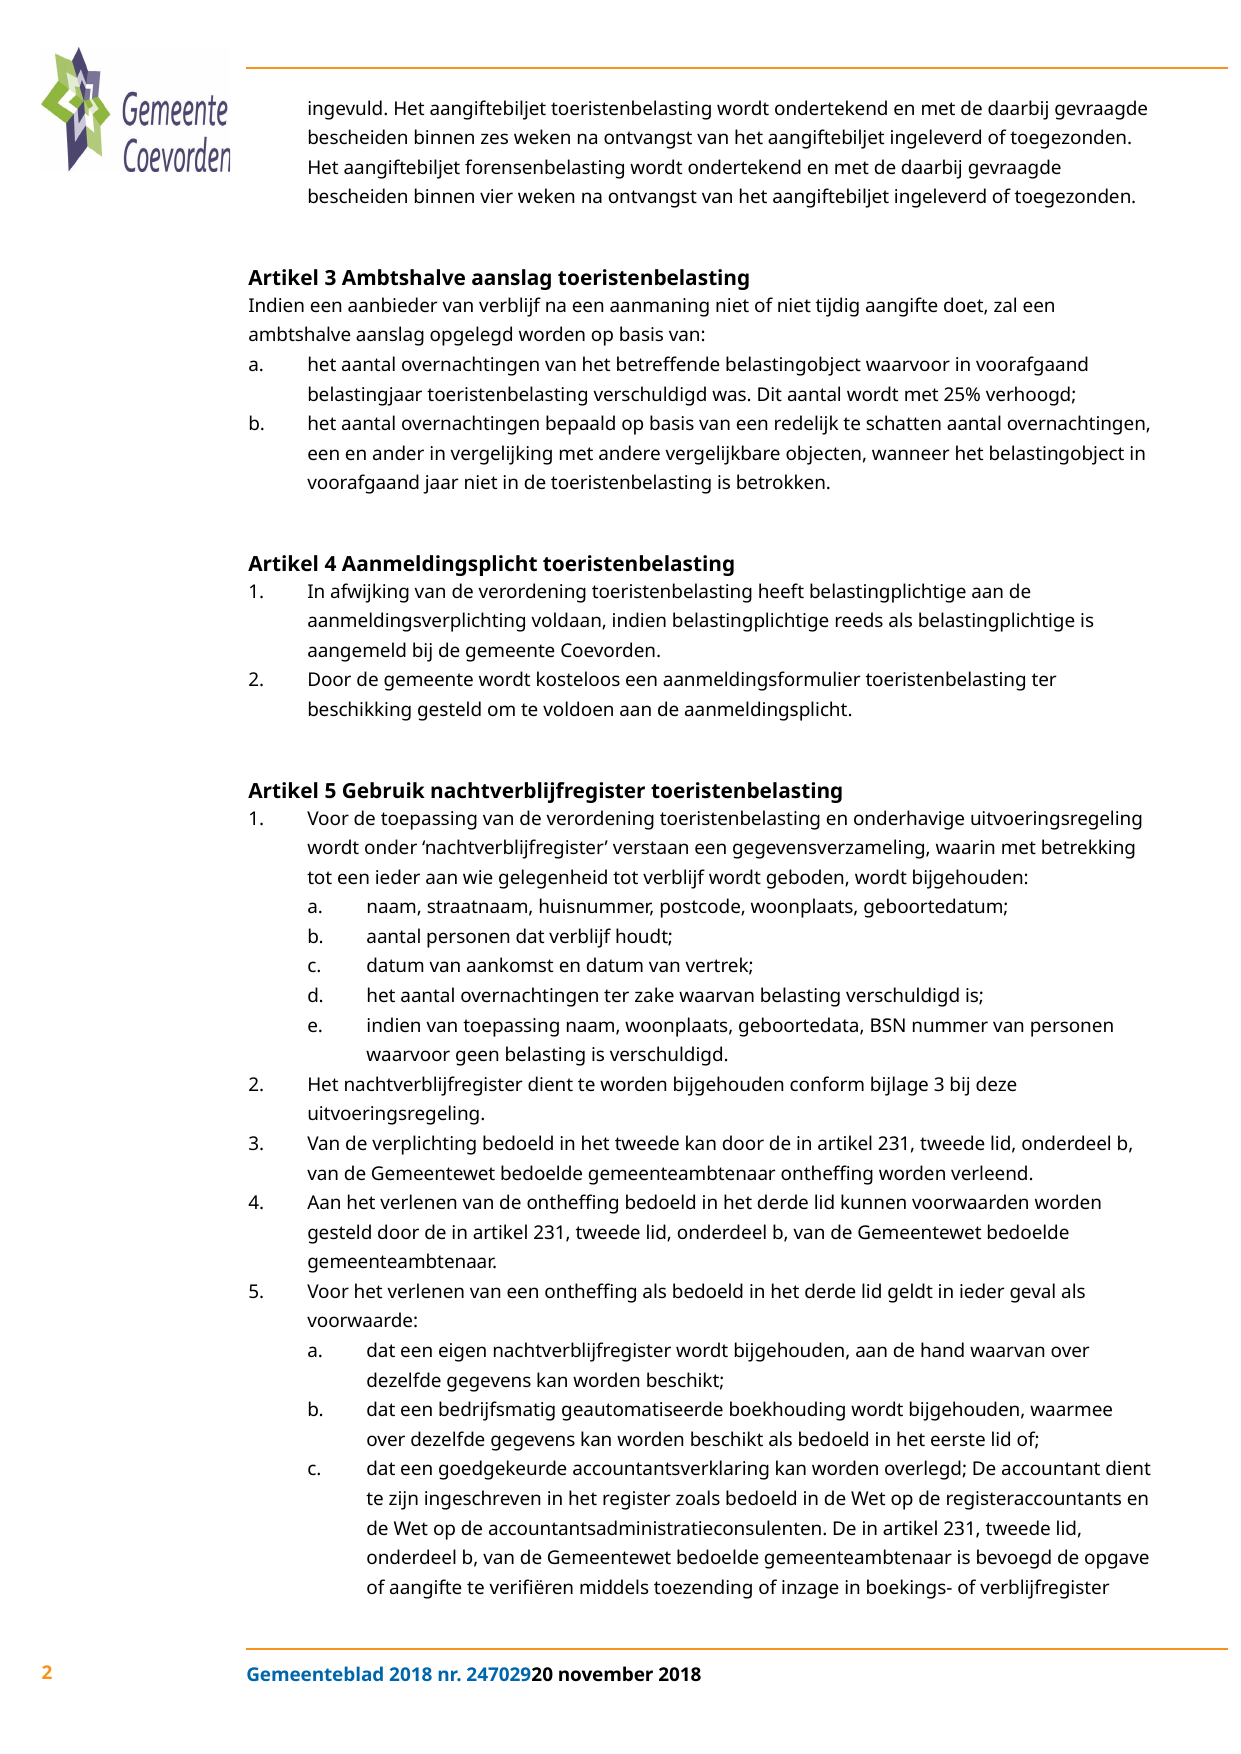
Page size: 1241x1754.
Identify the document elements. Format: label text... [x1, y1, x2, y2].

list dat een goedgekeurde accountantsverklaring kan worden overlegd; De accountant dient te zijn ingeschreven in het register zoals bedoeld in de Wet op de registeraccountants en de Wet op de accountantsadministratieconsulenten. De in artikel 231, tweede lid, onderdeel b, van de Gemeentewet bedoelde gemeenteambtenaar is bevoegd de opgave of aangifte te verifiëren middels toezending of inzage in boekings- of verblijfregister [307, 1456, 1152, 1599]
list dat een eigen nachtverblijfregister wordt bijgehouden, aan de hand waarvan over dezelfde gegevens kan worden beschikt; [307, 1337, 1152, 1392]
list Voor de toepassing van de verordening toeristenbelasting en onderhavige uitvoeringsregeling wordt onder ‘nachtverblijfregister’ verstaan een gegevensverzameling, waarin met betrekking tot een ieder aan wie gelegenheid tot verblijf wordt geboden, wordt bijgehouden: [248, 805, 1152, 889]
list aantal personen dat verblijf houdt; [307, 923, 1152, 949]
list Voor het verlenen van een ontheffing als bedoeld in het derde lid geldt in ieder geval als voorwaarde: [248, 1278, 1152, 1333]
list Het nachtverblijfregister dient te worden bijgehouden conform bijlage 3 bij deze uitvoeringsregeling. [248, 1071, 1152, 1126]
list Door de gemeente wordt kosteloos een aanmeldingsformulier toeristenbelasting ter beschikking gesteld om te voldoen aan de aanmeldingsplicht. [248, 667, 1152, 722]
list datum van aankomst en datum van vertrek; [307, 953, 1152, 978]
text Artikel 3 Ambtshalve aanslag toeristenbelasting [248, 263, 1152, 292]
list indien van toepassing naam, woonplaats, geboortedata, BSN nummer van personen waarvoor geen belasting is verschuldigd. [307, 1012, 1152, 1067]
list Van de verplichting bedoeld in het tweede kan door de in artikel 231, tweede lid, onderdeel b, van de Gemeentewet bedoelde gemeenteambtenaar ontheffing worden verleend. [248, 1130, 1152, 1185]
list ingevuld. Het aangiftebiljet toeristenbelasting wordt ondertekend en met de daarbij gevraagde bescheiden binnen zes weken na ontvangst van het aangiftebiljet ingeleverd of toegezonden. Het aangiftebiljet forensenbelasting wordt ondertekend en met de daarbij gevraagde bescheiden binnen vier weken na ontvangst van het aangiftebiljet ingeleverd of toegezonden. [248, 95, 1152, 209]
list het aantal overnachtingen van het betreffende belastingobject waarvoor in voorafgaand belastingjaar toeristenbelasting verschuldigd was. Dit aantal wordt met 25% verhoogd; [248, 351, 1152, 406]
list het aantal overnachtingen bepaald op basis van een redelijk te schatten aantal overnachtingen, een en ander in vergelijking met andere vergelijkbare objecten, wanneer het belastingobject in voorafgaand jaar niet in de toeristenbelasting is betrokken. [248, 410, 1152, 495]
list naam, straatnaam, huisnummer, postcode, woonplaats, geboortedatum; [307, 893, 1152, 919]
text Indien een aanbieder van verblijf na een aanmaning niet of niet tijdig aangifte doet, zal een ambtshalve aanslag opgelegd worden op basis van: [248, 292, 1152, 347]
text Artikel 5 Gebruik nachtverblijfregister toeristenbelasting [248, 776, 1152, 805]
picture [41, 47, 231, 172]
list Aan het verlenen van de ontheffing bedoeld in het derde lid kunnen voorwaarden worden gesteld door de in artikel 231, tweede lid, onderdeel b, van de Gemeentewet bedoelde gemeenteambtenaar. [248, 1189, 1152, 1274]
list dat een bedrijfsmatig geautomatiseerde boekhouding wordt bijgehouden, waarmee over dezelfde gegevens kan worden beschikt als bedoeld in het eerste lid of; [307, 1396, 1152, 1452]
list In afwijking van de verordening toeristenbelasting heeft belastingplichtige aan de aanmeldingsverplichting voldaan, indien belastingplichtige reeds als belastingplichtige is aangemeld bij de gemeente Coevorden. [248, 578, 1152, 663]
text Artikel 4 Aanmeldingsplicht toeristenbelasting [248, 549, 1152, 578]
list het aantal overnachtingen ter zake waarvan belasting verschuldigd is; [307, 982, 1152, 1008]
